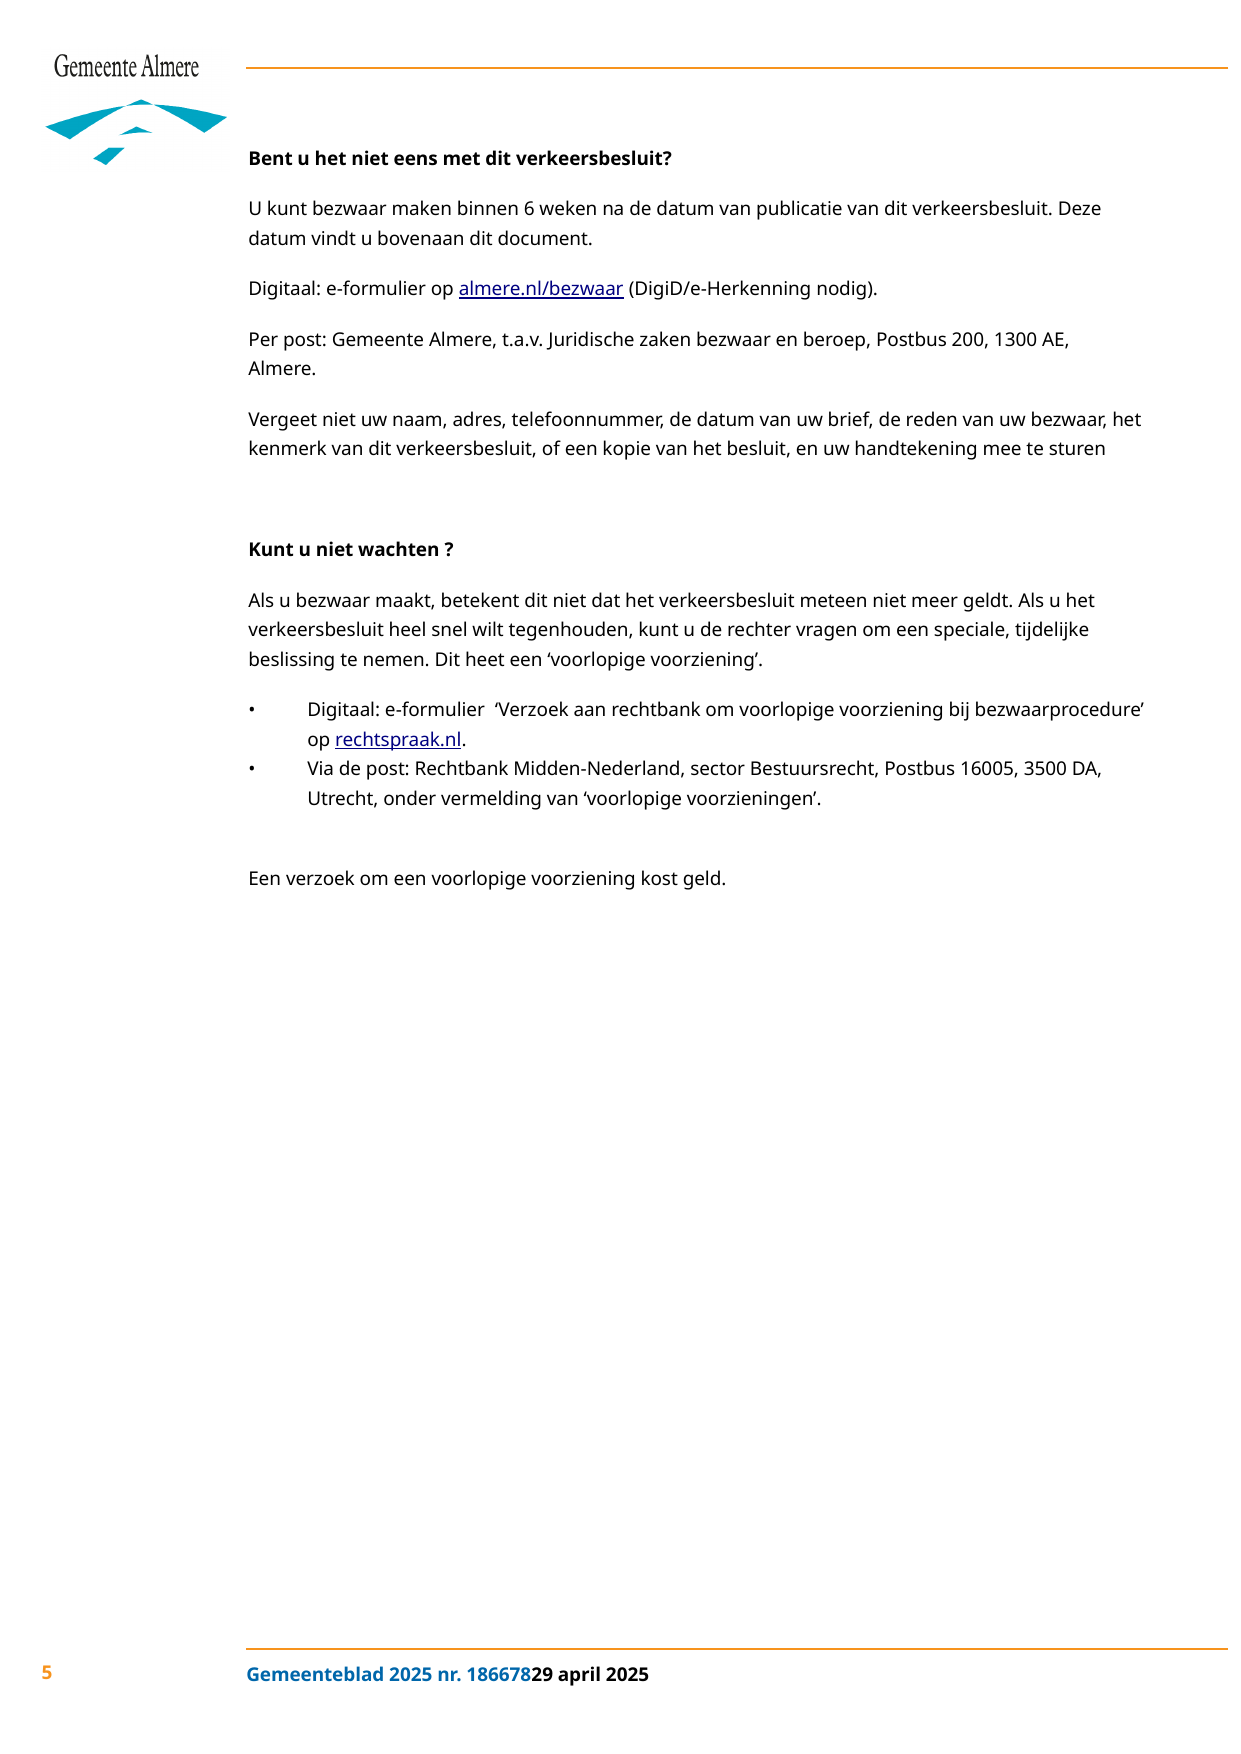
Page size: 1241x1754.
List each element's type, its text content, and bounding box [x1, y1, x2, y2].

text Een verzoek om een voorlopige voorziening kost geld. [248, 865, 1152, 891]
text Kunt u niet wachten ? [248, 536, 1152, 562]
text Per post: Gemeente Almere, t.a.v. Juridische zaken bezwaar en beroep, Postbus 200, 1300 AE, Almere. [248, 326, 1152, 381]
picture [41, 47, 231, 172]
text Vergeet niet uw naam, adres, telefoonnummer, de datum van uw brief, de reden van uw bezwaar, het kenmerk van dit verkeersbesluit, of een kopie van het besluit, en uw handtekening mee te sturen [248, 406, 1152, 461]
text Digitaal: e-formulier op almere.nl/bezwaar (DigiD/e-Herkenning nodig). [248, 276, 1152, 301]
list Via de post: Rechtbank Midden-Nederland, sector Bestuursrecht, Postbus 16005, 3500 DA, Utrecht, onder vermelding van ‘voorlopige voorzieningen’. [248, 756, 1152, 811]
text Bent u het niet eens met dit verkeersbesluit? [248, 145, 1152, 171]
text Als u bezwaar maakt, betekent dit niet dat het verkeersbesluit meteen niet meer geldt. Als u het verkeersbesluit heel snel wilt tegenhouden, kunt u de rechter vragen om een speciale, tijdelijke beslissing te nemen. Dit heet een ‘voorlopige voorziening’. [248, 587, 1152, 672]
list Digitaal: e-formulier ‘Verzoek aan rechtbank om voorlopige voorziening bij bezwaarprocedure’ op rechtspraak.nl. [248, 696, 1152, 752]
text U kunt bezwaar maken binnen 6 weken na de datum van publicatie van dit verkeersbesluit. Deze datum vindt u bovenaan dit document. [248, 196, 1152, 251]
